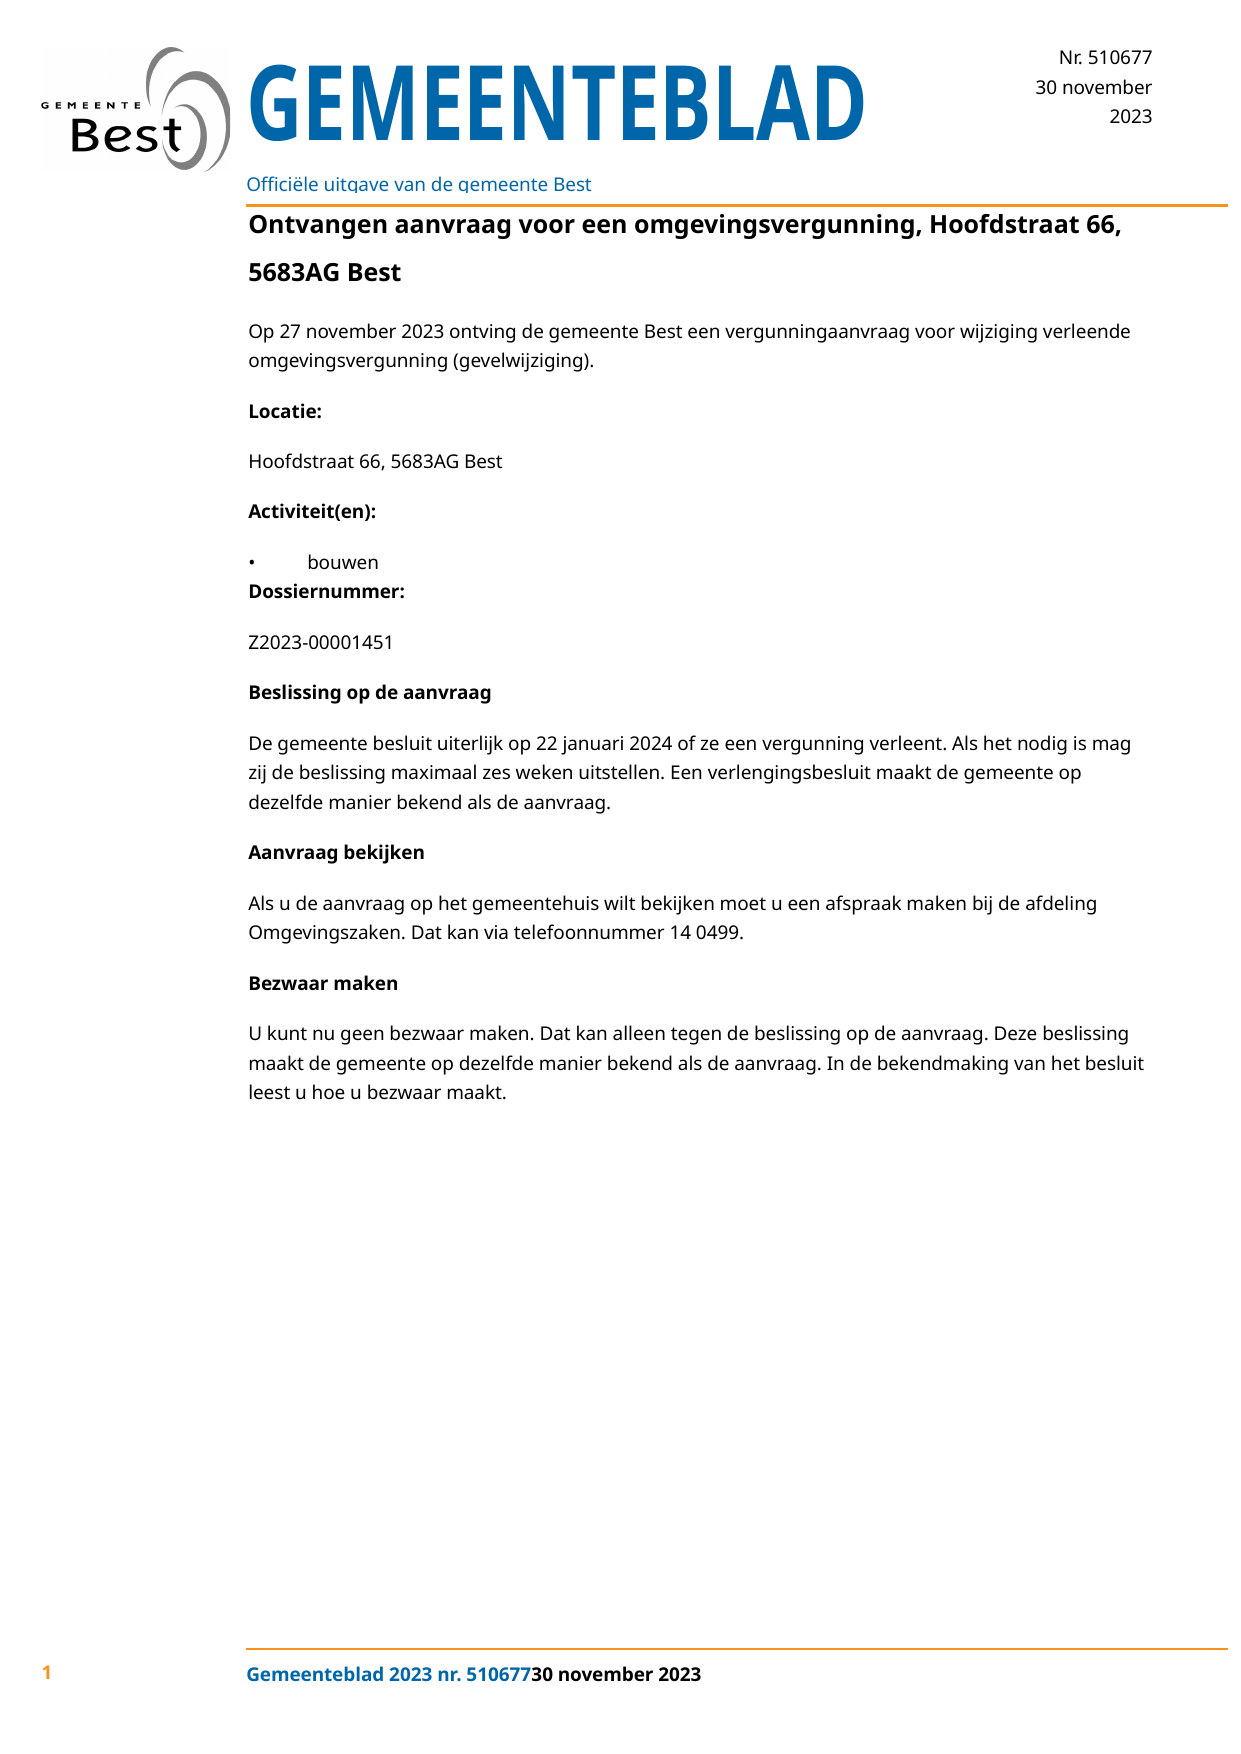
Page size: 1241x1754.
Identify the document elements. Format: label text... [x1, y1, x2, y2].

picture [41, 47, 231, 172]
text Als u de aanvraag op het gemeentehuis wilt bekijken moet u een afspraak maken bij de afdeling Omgevingszaken. Dat kan via telefoonnummer 14 0499. [248, 890, 1152, 945]
text Dossiernummer: [248, 579, 1152, 604]
text Aanvraag bekijken [248, 839, 1152, 865]
text Op 27 november 2023 ontving de gemeente Best een vergunningaanvraag voor wijziging verleende omgevingsvergunning (gevelwijziging). [248, 318, 1152, 373]
list bouwen [248, 549, 1152, 575]
text Ontvangen aanvraag voor een omgevingsvergunning, Hoofdstraat 66, 5683AG Best [248, 207, 1152, 288]
text Bezwaar maken [248, 970, 1152, 996]
text Locatie: [248, 398, 1152, 424]
text U kunt nu geen bezwaar maken. Dat kan alleen tegen de beslissing op de aanvraag. Deze beslissing maakt de gemeente op dezelfde manier bekend als de aanvraag. In de bekendmaking van het besluit leest u hoe u bezwaar maakt. [248, 1020, 1152, 1105]
text Z2023-00001451 [248, 629, 1152, 655]
text Beslissing op de aanvraag [248, 679, 1152, 705]
text De gemeente besluit uiterlijk op 22 januari 2024 of ze een vergunning verleent. Als het nodig is mag zij de beslissing maximaal zes weken uitstellen. Een verlengingsbesluit maakt de gemeente op dezelfde manier bekend als de aanvraag. [248, 730, 1152, 815]
text Hoofdstraat 66, 5683AG Best [248, 448, 1152, 474]
text Activiteit(en): [248, 499, 1152, 524]
